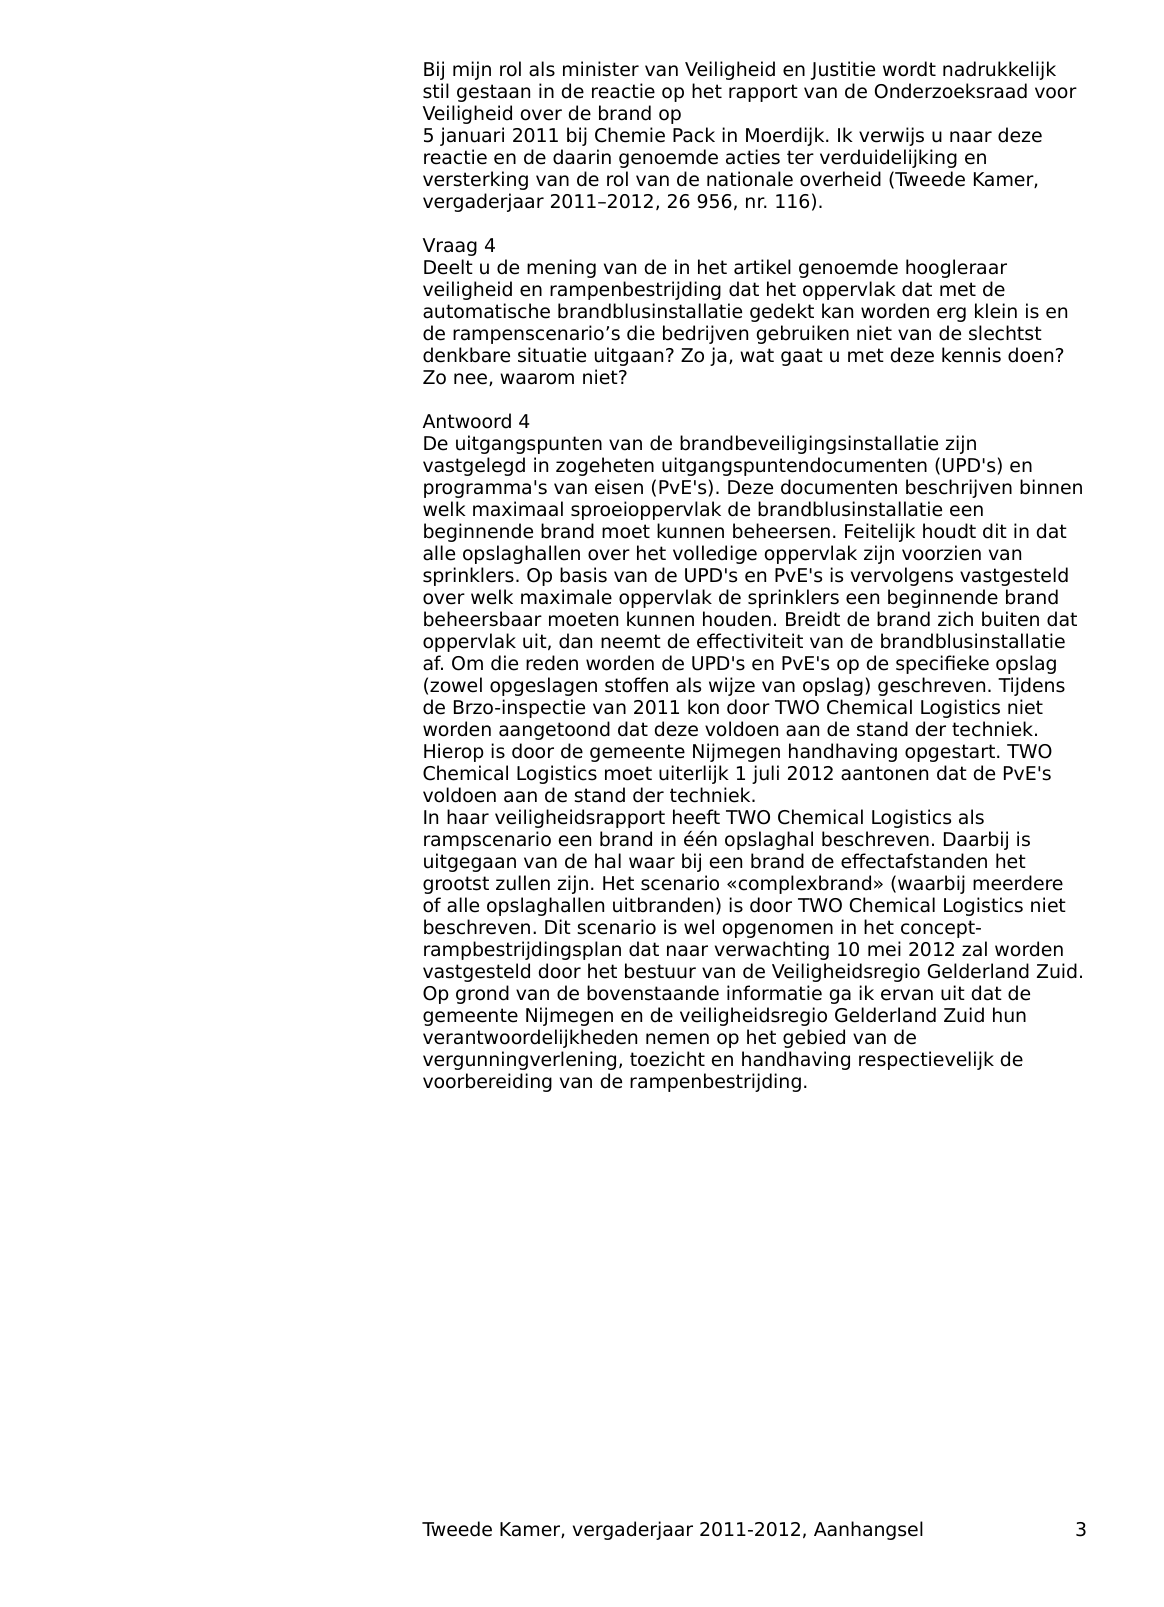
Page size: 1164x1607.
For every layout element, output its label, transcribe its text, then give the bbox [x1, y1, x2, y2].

text 5 januari 2011 bij Chemie Pack in Moerdijk. Ik verwijs u naar deze reactie en de daarin genoemde acties ter verduidelijking en versterking van de rol van de nationale overheid (Tweede Kamer, vergaderjaar 2011–2012, 26 956, nr. 116). [422, 125, 1087, 213]
text Op grond van de bovenstaande informatie ga ik ervan uit dat de gemeente Nijmegen en de veiligheidsregio Gelderland Zuid hun verantwoordelijkheden nemen op het gebied van de vergunningverlening, toezicht en handhaving respectievelijk de voorbereiding van de rampenbestrijding. [422, 983, 1087, 1092]
text Antwoord 4 [422, 411, 1087, 433]
text Bij mijn rol als minister van Veiligheid en Justitie wordt nadrukkelijk stil gestaan in de reactie op het rapport van de Onderzoeksraad voor Veiligheid over de brand op [422, 59, 1087, 125]
text De uitgangspunten van de brandbeveiligingsinstallatie zijn vastgelegd in zogeheten uitgangspuntendocumenten (UPD's) en programma's van eisen (PvE's). Deze documenten beschrijven binnen welk maximaal sproeioppervlak de brandblusinstallatie een beginnende brand moet kunnen beheersen. Feitelijk houdt dit in dat alle opslaghallen over het volledige oppervlak zijn voorzien van sprinklers. Op basis van de UPD's en PvE's is vervolgens vastgesteld over welk maximale oppervlak de sprinklers een beginnende brand beheersbaar moeten kunnen houden. Breidt de brand zich buiten dat oppervlak uit, dan neemt de effectiviteit van de brandblusinstallatie af. Om die reden worden de UPD's en PvE's op de specifieke opslag (zowel opgeslagen stoffen als wijze van opslag) geschreven. Tijdens de Brzo-inspectie van 2011 kon door TWO Chemical Logistics niet worden aangetoond dat deze voldoen aan de stand der techniek. Hierop is door de gemeente Nijmegen handhaving opgestart. TWO Chemical Logistics moet uiterlijk 1 juli 2012 aantonen dat de PvE's voldoen aan de stand der techniek. [422, 433, 1087, 807]
text Deelt u de mening van de in het artikel genoemde hoogleraar veiligheid en rampenbestrijding dat het oppervlak dat met de automatische brandblusinstallatie gedekt kan worden erg klein is en de rampenscenario’s die bedrijven gebruiken niet van de slechtst denkbare situatie uitgaan? Zo ja, wat gaat u met deze kennis doen? Zo nee, waarom niet? [422, 257, 1087, 389]
text In haar veiligheidsrapport heeft TWO Chemical Logistics als rampscenario een brand in één opslaghal beschreven. Daarbij is uitgegaan van de hal waar bij een brand de effectafstanden het grootst zullen zijn. Het scenario «complexbrand» (waarbij meerdere of alle opslaghallen uitbranden) is door TWO Chemical Logistics niet beschreven. Dit scenario is wel opgenomen in het concept-rampbestrijdingsplan dat naar verwachting 10 mei 2012 zal worden vastgesteld door het bestuur van de Veiligheidsregio Gelderland Zuid. [422, 807, 1087, 983]
text Vraag 4 [422, 235, 1087, 257]
